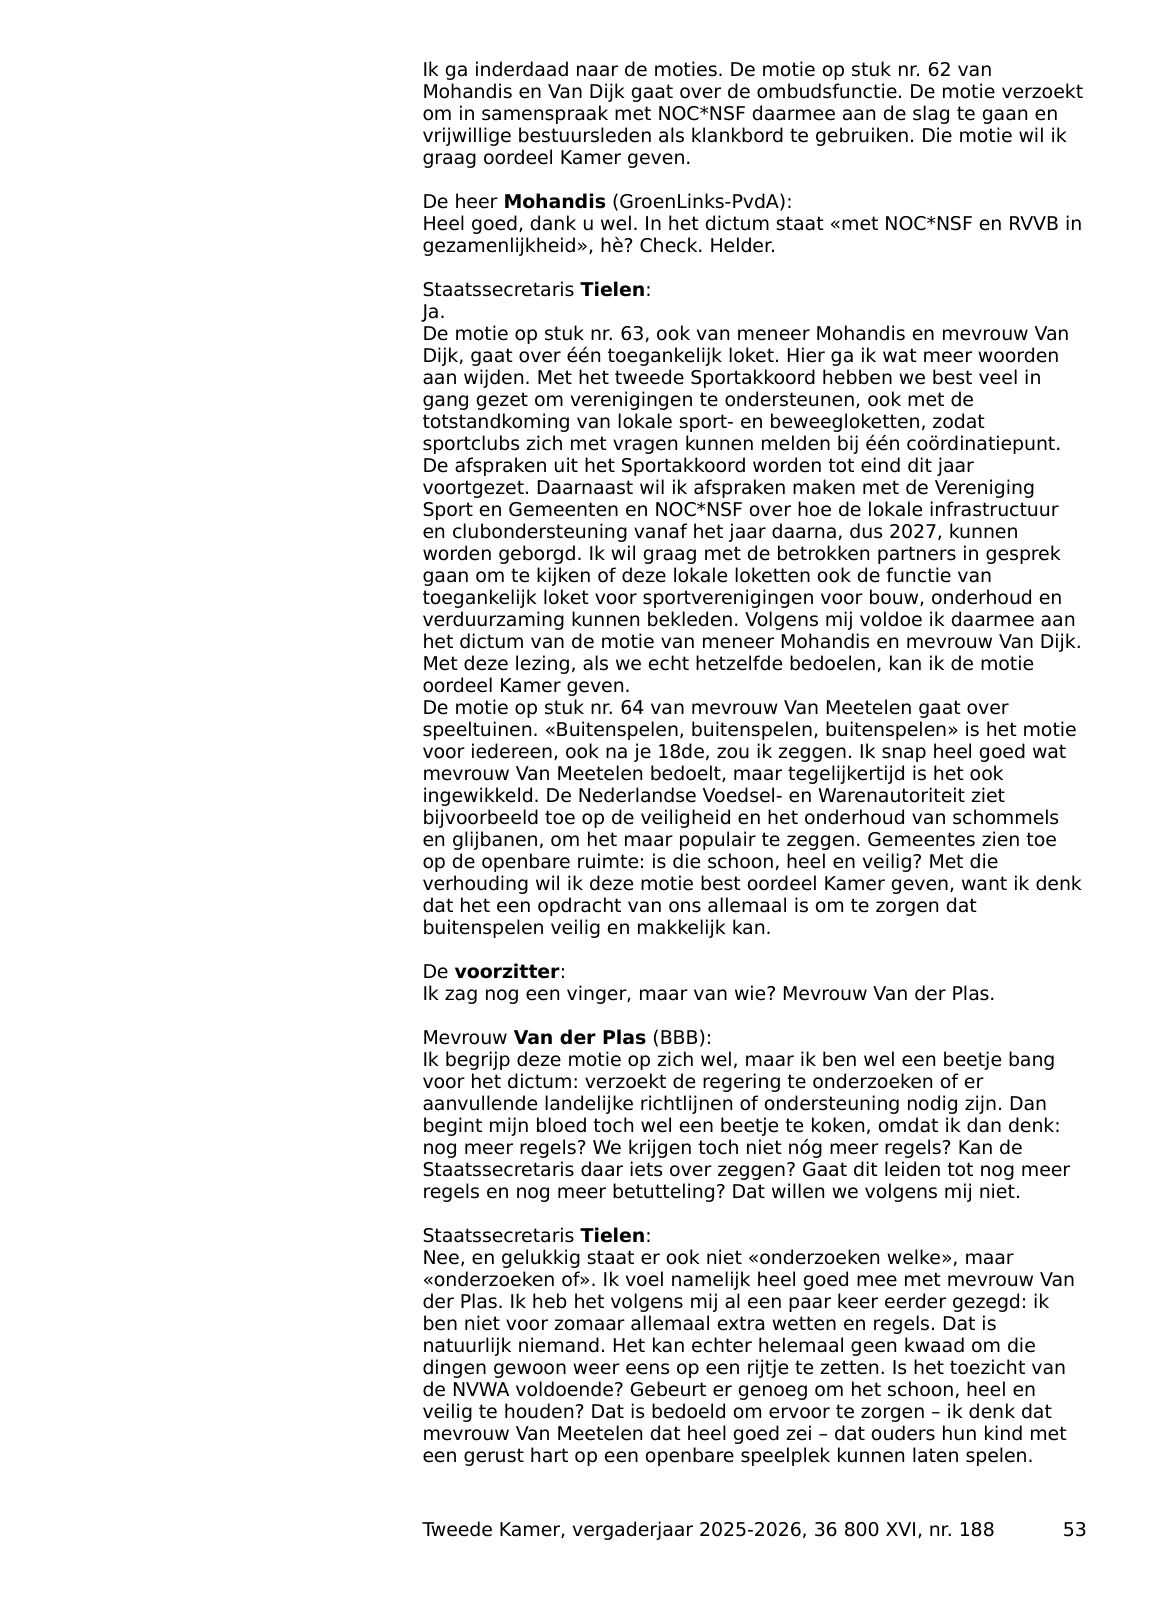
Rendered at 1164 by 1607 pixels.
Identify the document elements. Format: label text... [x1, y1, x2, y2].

text De voorzitter: [422, 961, 1087, 983]
text De heer Mohandis (GroenLinks-PvdA): [422, 191, 1087, 213]
text Ik ga inderdaad naar de moties. De motie op stuk nr. 62 van Mohandis en Van Dijk gaat over de ombudsfunctie. De motie verzoekt om in samenspraak met NOC*NSF daarmee aan de slag te gaan en vrijwillige bestuursleden als klankbord te gebruiken. Die motie wil ik graag oordeel Kamer geven. [422, 59, 1087, 169]
text De motie op stuk nr. 64 van mevrouw Van Meetelen gaat over speeltuinen. «Buitenspelen, buitenspelen, buitenspelen» is het motie voor iedereen, ook na je 18de, zou ik zeggen. Ik snap heel goed wat mevrouw Van Meetelen bedoelt, maar tegelijkertijd is het ook ingewikkeld. De Nederlandse Voedsel- en Warenautoriteit ziet bijvoorbeeld toe op de veiligheid en het onderhoud van schommels en glijbanen, om het maar populair te zeggen. Gemeentes zien toe op de openbare ruimte: is die schoon, heel en veilig? Met die verhouding wil ik deze motie best oordeel Kamer geven, want ik denk dat het een opdracht van ons allemaal is om te zorgen dat buitenspelen veilig en makkelijk kan. [422, 697, 1087, 939]
text Staatssecretaris Tielen: [422, 279, 1087, 301]
text Staatssecretaris Tielen: [422, 1225, 1087, 1247]
text Nee, en gelukkig staat er ook niet «onderzoeken welke», maar «onderzoeken of». Ik voel namelijk heel goed mee met mevrouw Van der Plas. Ik heb het volgens mij al een paar keer eerder gezegd: ik ben niet voor zomaar allemaal extra wetten en regels. Dat is natuurlijk niemand. Het kan echter helemaal geen kwaad om die dingen gewoon weer eens op een rijtje te zetten. Is het toezicht van de NVWA voldoende? Gebeurt er genoeg om het schoon, heel en veilig te houden? Dat is bedoeld om ervoor te zorgen – ik denk dat mevrouw Van Meetelen dat heel goed zei – dat ouders hun kind met een gerust hart op een openbare speelplek kunnen laten spelen. [422, 1247, 1087, 1467]
text De motie op stuk nr. 63, ook van meneer Mohandis en mevrouw Van Dijk, gaat over één toegankelijk loket. Hier ga ik wat meer woorden aan wijden. Met het tweede Sportakkoord hebben we best veel in gang gezet om verenigingen te ondersteunen, ook met de totstandkoming van lokale sport- en beweegloketten, zodat sportclubs zich met vragen kunnen melden bij één coördinatiepunt. De afspraken uit het Sportakkoord worden tot eind dit jaar voortgezet. Daarnaast wil ik afspraken maken met de Vereniging Sport en Gemeenten en NOC*NSF over hoe de lokale infrastructuur en clubondersteuning vanaf het jaar daarna, dus 2027, kunnen worden geborgd. Ik wil graag met de betrokken partners in gesprek gaan om te kijken of deze lokale loketten ook de functie van toegankelijk loket voor sportverenigingen voor bouw, onderhoud en verduurzaming kunnen bekleden. Volgens mij voldoe ik daarmee aan het dictum van de motie van meneer Mohandis en mevrouw Van Dijk. Met deze lezing, als we echt hetzelfde bedoelen, kan ik de motie oordeel Kamer geven. [422, 323, 1087, 697]
text Ik begrijp deze motie op zich wel, maar ik ben wel een beetje bang voor het dictum: verzoekt de regering te onderzoeken of er aanvullende landelijke richtlijnen of ondersteuning nodig zijn. Dan begint mijn bloed toch wel een beetje te koken, omdat ik dan denk: nog meer regels? We krijgen toch niet nóg meer regels? Kan de Staatssecretaris daar iets over zeggen? Gaat dit leiden tot nog meer regels en nog meer betutteling? Dat willen we volgens mij niet. [422, 1049, 1087, 1203]
text Ja. [422, 301, 1087, 323]
text Heel goed, dank u wel. In het dictum staat «met NOC*NSF en RVVB in gezamenlijkheid», hè? Check. Helder. [422, 213, 1087, 257]
text Ik zag nog een vinger, maar van wie? Mevrouw Van der Plas. [422, 983, 1087, 1005]
text Mevrouw Van der Plas (BBB): [422, 1027, 1087, 1049]
